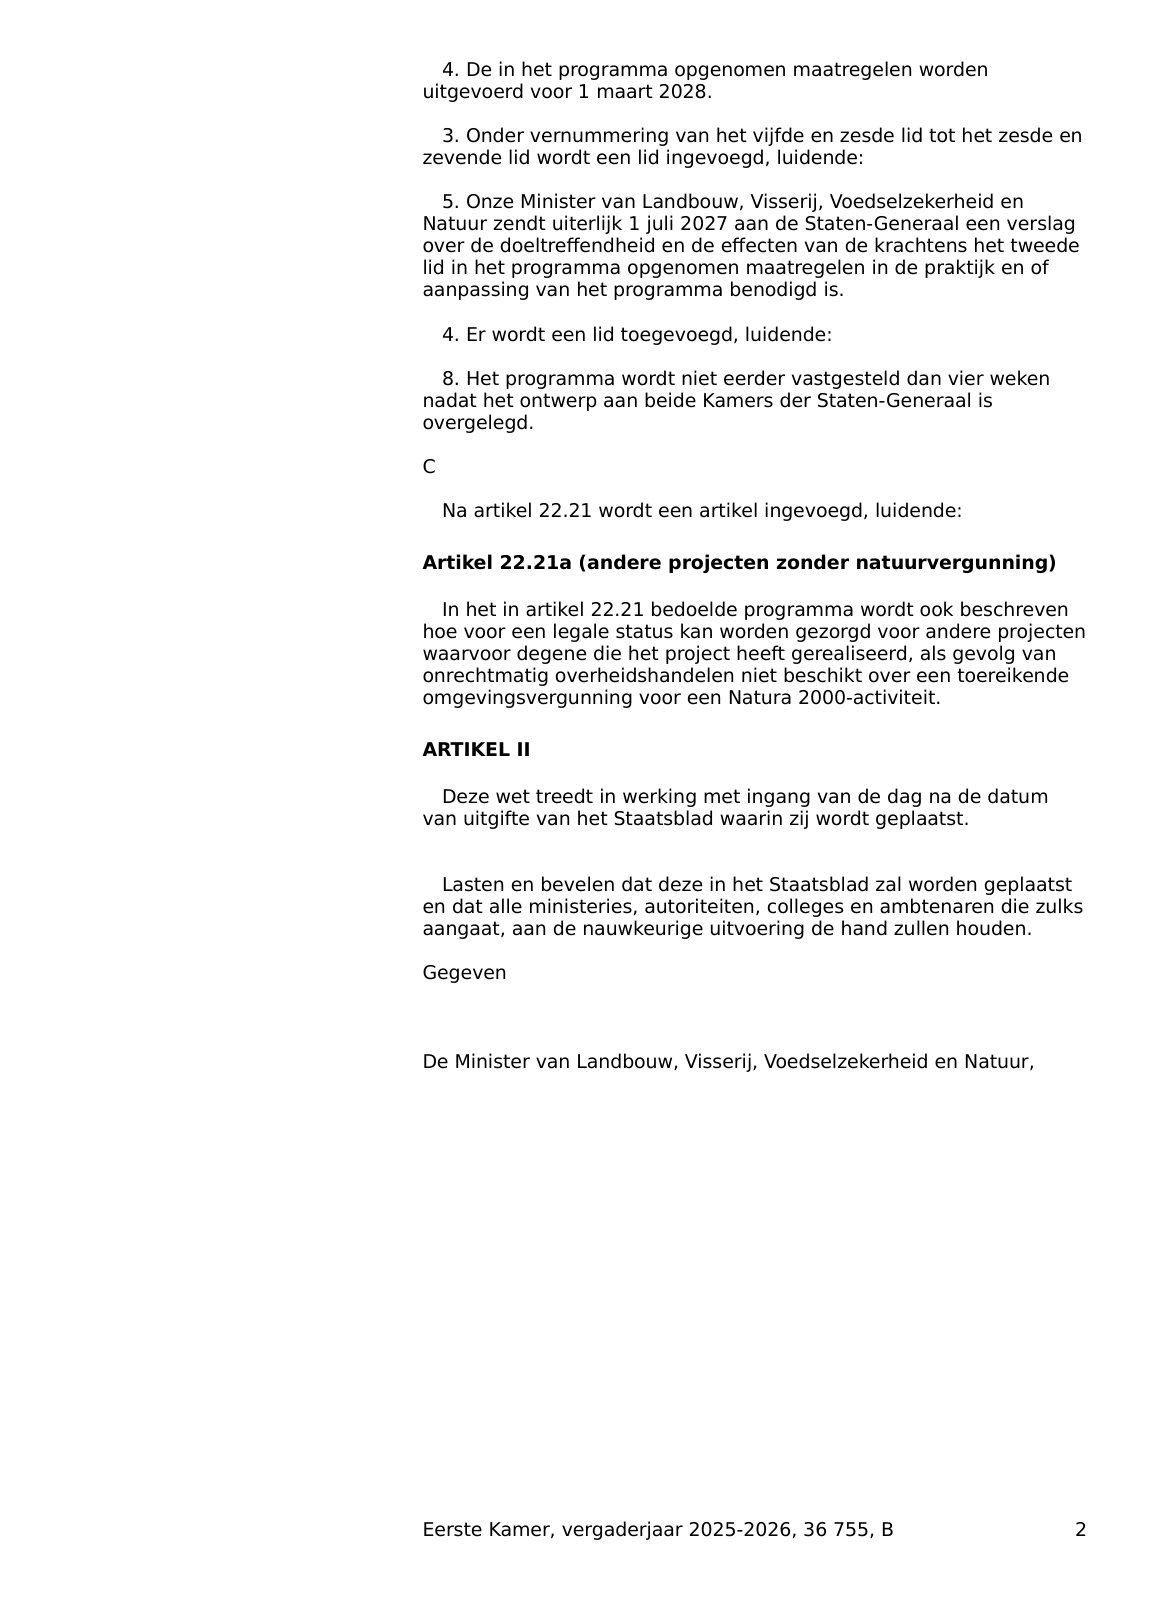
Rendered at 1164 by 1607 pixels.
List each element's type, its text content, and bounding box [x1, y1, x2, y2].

subtitle Artikel 22.21a (andere projecten zonder natuurvergunning) [422, 552, 1087, 574]
text C [422, 456, 1087, 478]
text Na artikel 22.21 wordt een artikel ingevoegd, luidende: [422, 500, 1087, 522]
text 3. Onder vernummering van het vijfde en zesde lid tot het zesde en zevende lid wordt een lid ingevoegd, luidende: [422, 125, 1087, 169]
text 4. De in het programma opgenomen maatregelen worden uitgevoerd voor 1 maart 2028. [422, 59, 1087, 103]
text Lasten en bevelen dat deze in het Staatsblad zal worden geplaatst en dat alle ministeries, autoriteiten, colleges en ambtenaren die zulks aangaat, aan de nauwkeurige uitvoering de hand zullen houden. [422, 874, 1087, 940]
text De Minister van Landbouw, Visserij, Voedselzekerheid en Natuur, [422, 1051, 1087, 1073]
text Deze wet treedt in werking met ingang van de dag na de datum van uitgifte van het Staatsblad waarin zij wordt geplaatst. [422, 786, 1087, 830]
text 5. Onze Minister van Landbouw, Visserij, Voedselzekerheid en Natuur zendt uiterlijk 1 juli 2027 aan de Staten-Generaal een verslag over de doeltreffendheid en de effecten van de krachtens het tweede lid in het programma opgenomen maatregelen in de praktijk en of aanpassing van het programma benodigd is. [422, 191, 1087, 301]
text Gegeven [422, 962, 1087, 984]
text 4. Er wordt een lid toegevoegd, luidende: [422, 323, 1087, 345]
subtitle ARTIKEL II [422, 739, 1087, 761]
text 8. Het programma wordt niet eerder vastgesteld dan vier weken nadat het ontwerp aan beide Kamers der Staten-Generaal is overgelegd. [422, 368, 1087, 433]
text In het in artikel 22.21 bedoelde programma wordt ook beschreven hoe voor een legale status kan worden gezorgd voor andere projecten waarvoor degene die het project heeft gerealiseerd, als gevolg van onrechtmatig overheidshandelen niet beschikt over een toereikende omgevingsvergunning voor een Natura 2000-activiteit. [422, 599, 1087, 709]
